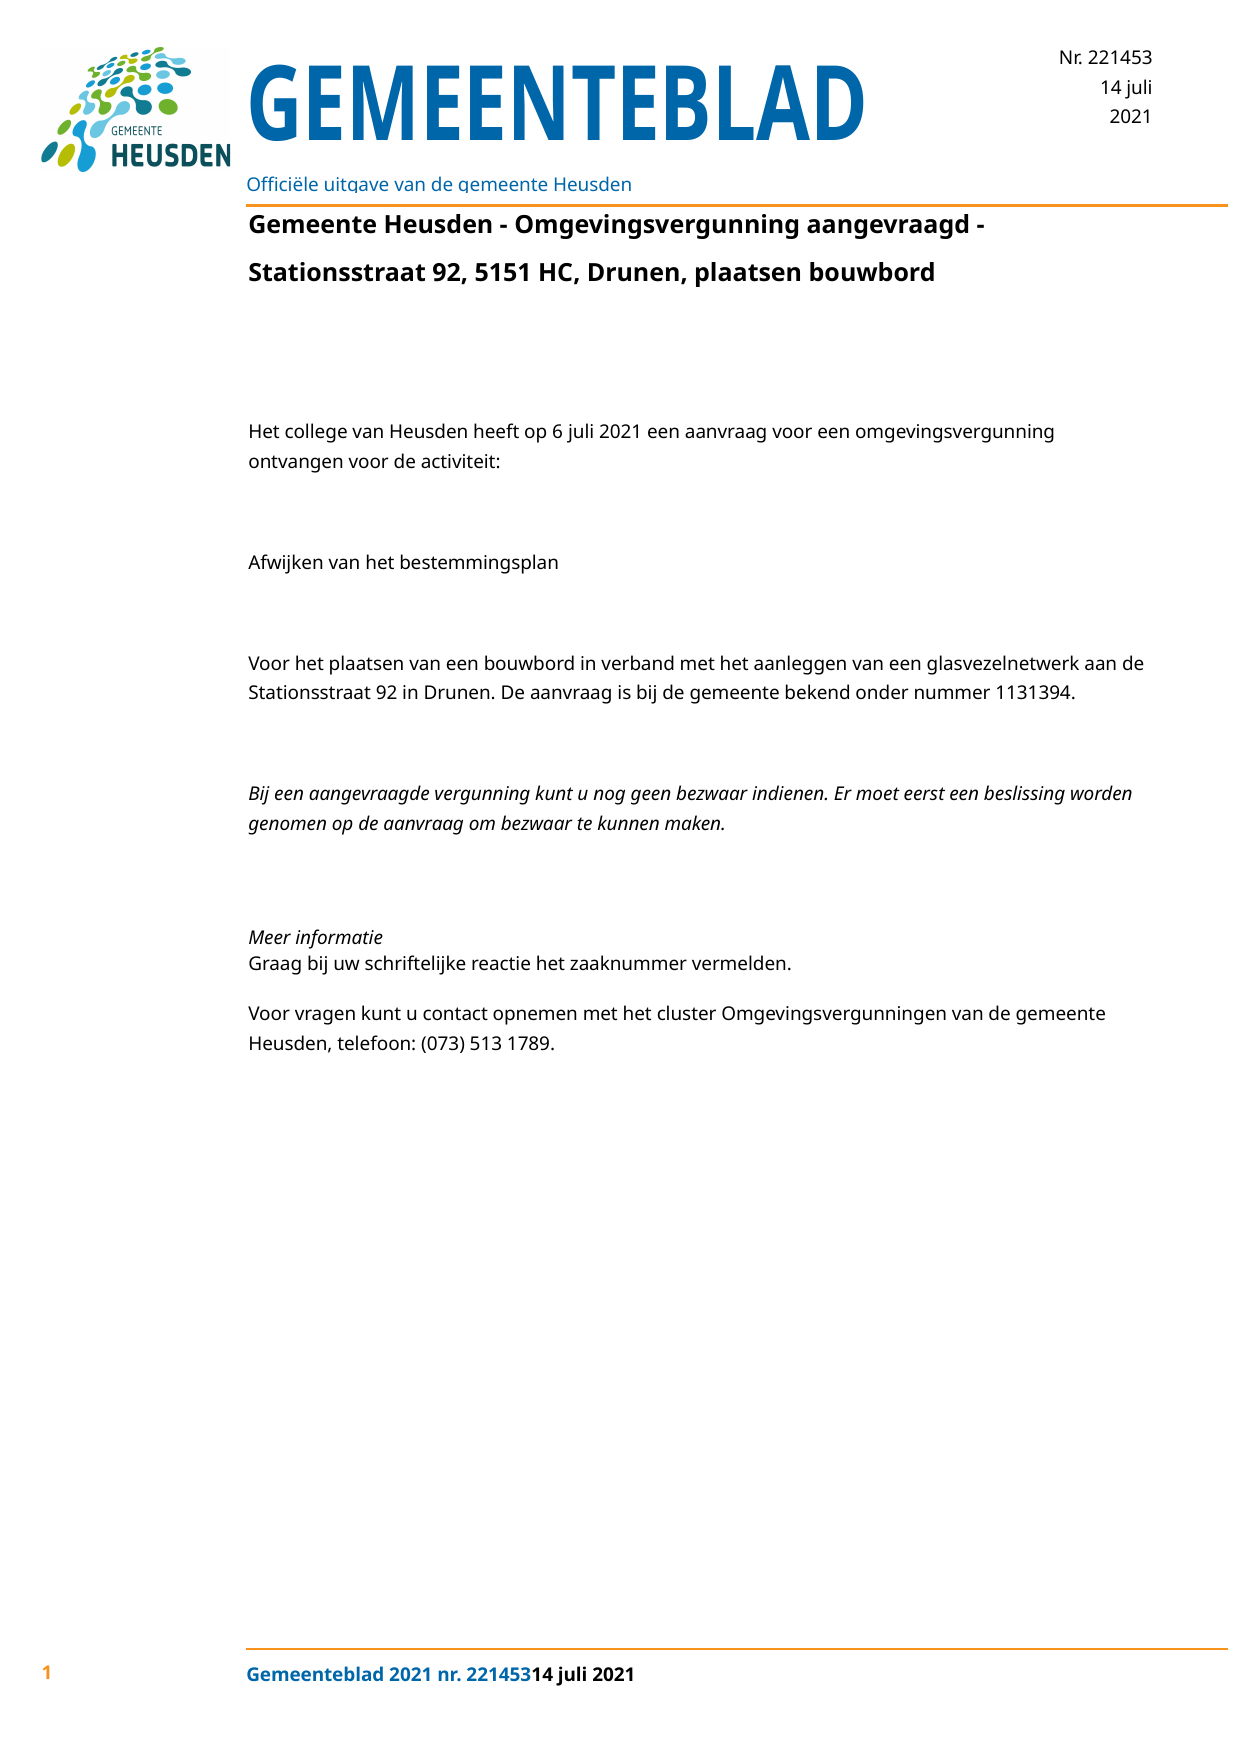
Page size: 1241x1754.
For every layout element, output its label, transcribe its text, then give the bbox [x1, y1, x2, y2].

text Voor vragen kunt u contact opnemen met het cluster Omgevingsvergunningen van de gemeente Heusden, telefoon: (073) 513 1789. [248, 1001, 1152, 1056]
text Meer informatie [248, 924, 1152, 950]
text Voor het plaatsen van een bouwbord in verband met het aanleggen van een glasvezelnetwerk aan de Stationsstraat 92 in Drunen. De aanvraag is bij de gemeente bekend onder nummer 1131394. [248, 650, 1152, 705]
picture [41, 47, 231, 172]
text Graag bij uw schriftelijke reactie het zaaknummer vermelden. [248, 950, 1152, 976]
text Gemeente Heusden - Omgevingsvergunning aangevraagd - Stationsstraat 92, 5151 HC, Drunen, plaatsen bouwbord [248, 207, 1152, 288]
text Het college van Heusden heeft op 6 juli 2021 een aanvraag voor een omgevingsvergunning ontvangen voor de activiteit: [248, 419, 1152, 474]
text Bij een aangevraagde vergunning kunt u nog geen bezwaar indienen. Er moet eerst een beslissing worden genomen op de aanvraag om bezwaar te kunnen maken. [248, 780, 1152, 836]
text Afwijken van het bestemmingsplan [248, 549, 1152, 575]
